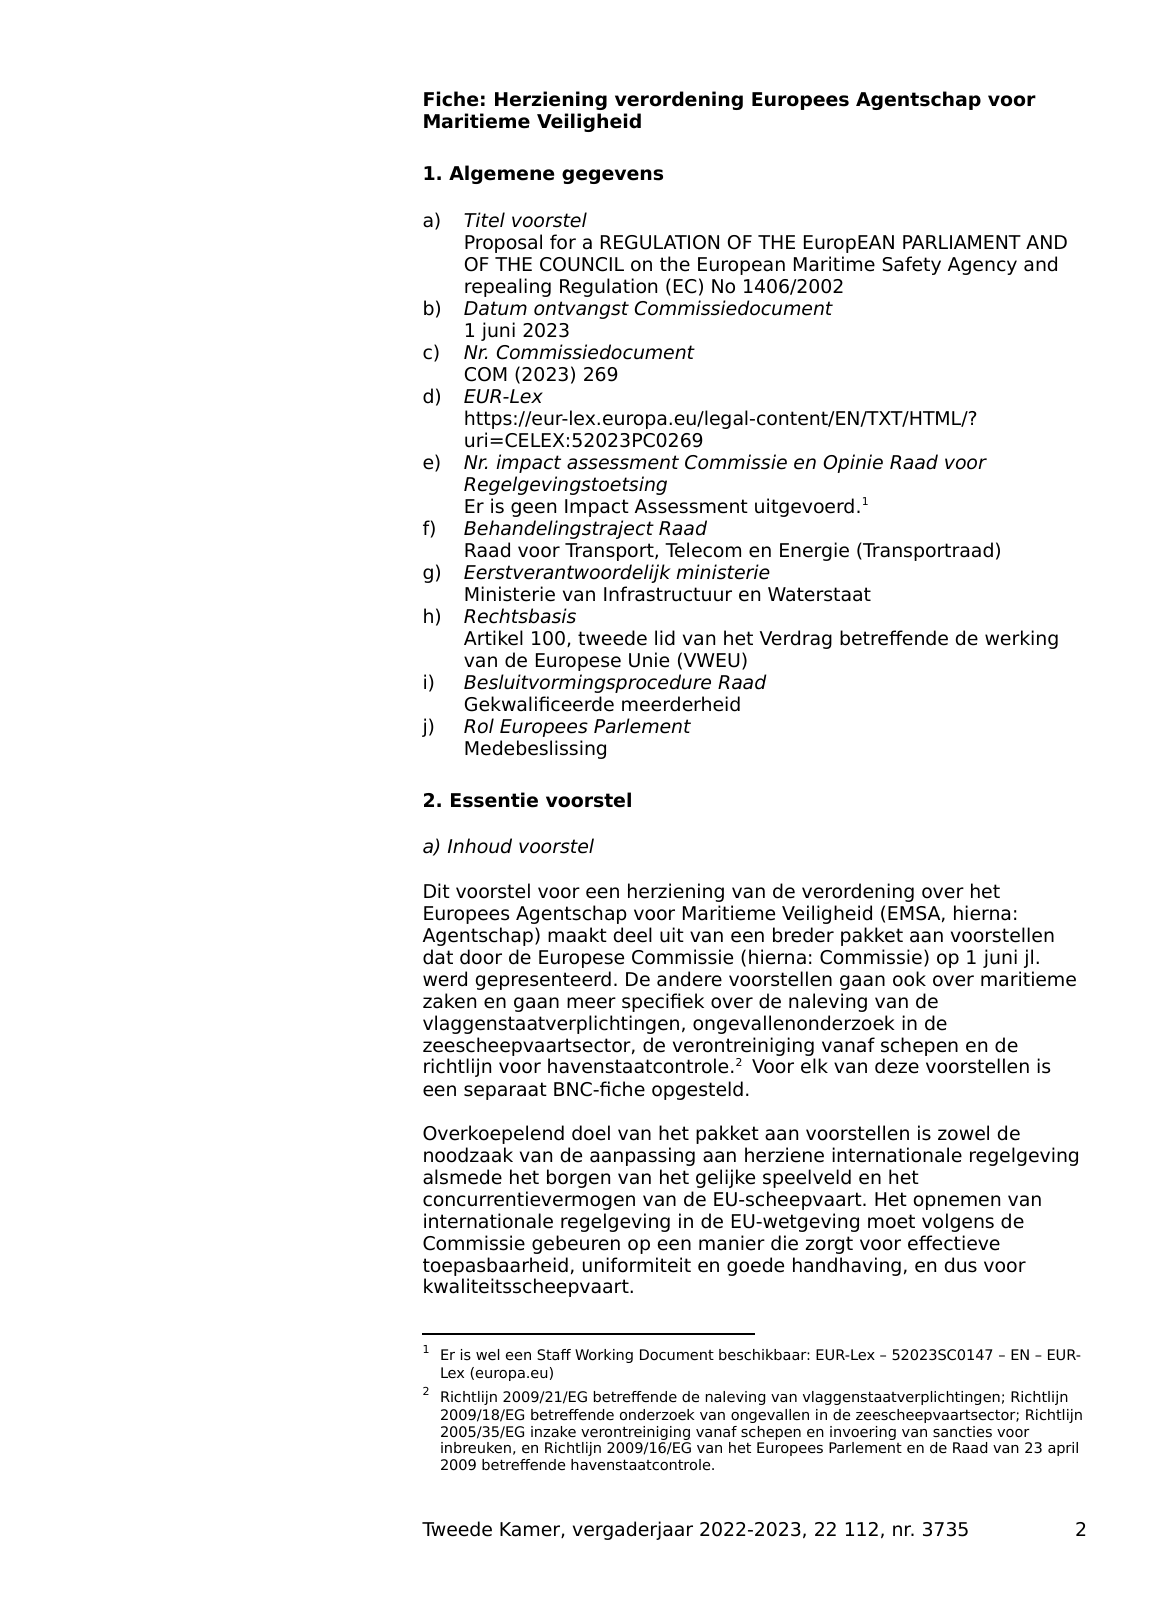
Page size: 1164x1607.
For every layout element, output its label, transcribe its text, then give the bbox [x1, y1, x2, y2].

text Er is geen Impact Assessment uitgevoerd. [464, 496, 1087, 518]
text https://eur-lex.europa.eu/legal-content/EN/TXT/HTML/?uri=CELEX:52023PC0269 [464, 408, 1087, 452]
text b) Datum ontvangst Commissiedocument [422, 298, 1087, 320]
subtitle Fiche: Herziening verordening Europees Agentschap voor Maritieme Veiligheid [422, 89, 1087, 133]
text h) Rechtsbasis [422, 606, 1087, 628]
text Proposal for a REGULATION OF THE EuropEAN PARLIAMENT AND OF THE COUNCIL on the European Maritime Safety Agency and repealing Regulation (EC) No 1406/2002 [464, 232, 1087, 298]
text a) Titel voorstel [422, 210, 1087, 232]
text Er is wel een Staff Working Document beschikbaar: EUR-Lex – 52023SC0147 – EN – EUR-Lex (europa.eu) [422, 1343, 1087, 1382]
text c) Nr. Commissiedocument [422, 342, 1087, 364]
text g) Eerstverantwoordelijk ministerie [422, 562, 1087, 584]
text 1 juni 2023 [464, 320, 1087, 342]
text Ministerie van Infrastructuur en Waterstaat [464, 584, 1087, 606]
text d) EUR-Lex [422, 386, 1087, 408]
text Artikel 100, tweede lid van het Verdrag betreffende de werking van de Europese Unie (VWEU) [464, 628, 1087, 672]
text j) Rol Europees Parlement [422, 716, 1087, 737]
text COM (2023) 269 [464, 364, 1087, 386]
text Raad voor Transport, Telecom en Energie (Transportraad) [464, 540, 1087, 562]
text Overkoepelend doel van het pakket aan voorstellen is zowel de noodzaak van de aanpassing aan herziene internationale regelgeving alsmede het borgen van het gelijke speelveld en het concurrentievermogen van de EU-scheepvaart. Het opnemen van internationale regelgeving in de EU-wetgeving moet volgens de Commissie gebeuren op een manier die zorgt voor effectieve toepasbaarheid, uniformiteit en goede handhaving, en dus voor kwaliteitsscheepvaart. [422, 1123, 1087, 1298]
subtitle 2. Essentie voorstel [422, 789, 1087, 811]
text Gekwalificeerde meerderheid [464, 693, 1087, 716]
text i) Besluitvormingsprocedure Raad [422, 672, 1087, 693]
text Richtlijn 2009/21/EG betreffende de naleving van vlaggenstaatverplichtingen; Richtlijn 2009/18/EG betreffende onderzoek van ongevallen in de zeescheepvaartsector; Richtlijn 2005/35/EG inzake verontreiniging vanaf schepen en invoering van sancties voor inbreuken, en Richtlijn 2009/16/EG van het Europees Parlement en de Raad van 23 april 2009 betreffende havenstaatcontrole. [422, 1385, 1087, 1474]
text Medebeslissing [464, 737, 1087, 759]
subtitle 1. Algemene gegevens [422, 163, 1087, 185]
text Dit voorstel voor een herziening van de verordening over het Europees Agentschap voor Maritieme Veiligheid (EMSA, hierna: Agentschap) maakt deel uit van een breder pakket aan voorstellen dat door de Europese Commissie (hierna: Commissie) op 1 juni jl. werd gepresenteerd. De andere voorstellen gaan ook over maritieme zaken en gaan meer specifiek over de naleving van de vlaggenstaatverplichtingen, ongevallenonderzoek in de zeescheepvaartsector, de verontreiniging vanaf schepen en de richtlijn voor havenstaatcontrole. Voor elk van deze voorstellen is een separaat BNC-fiche opgesteld. [422, 881, 1087, 1100]
subtitle a) Inhoud voorstel [422, 836, 1087, 858]
text f) Behandelingstraject Raad [422, 518, 1087, 540]
text e) Nr. impact assessment Commissie en Opinie Raad voor Regelgevingstoetsing [422, 452, 1087, 496]
